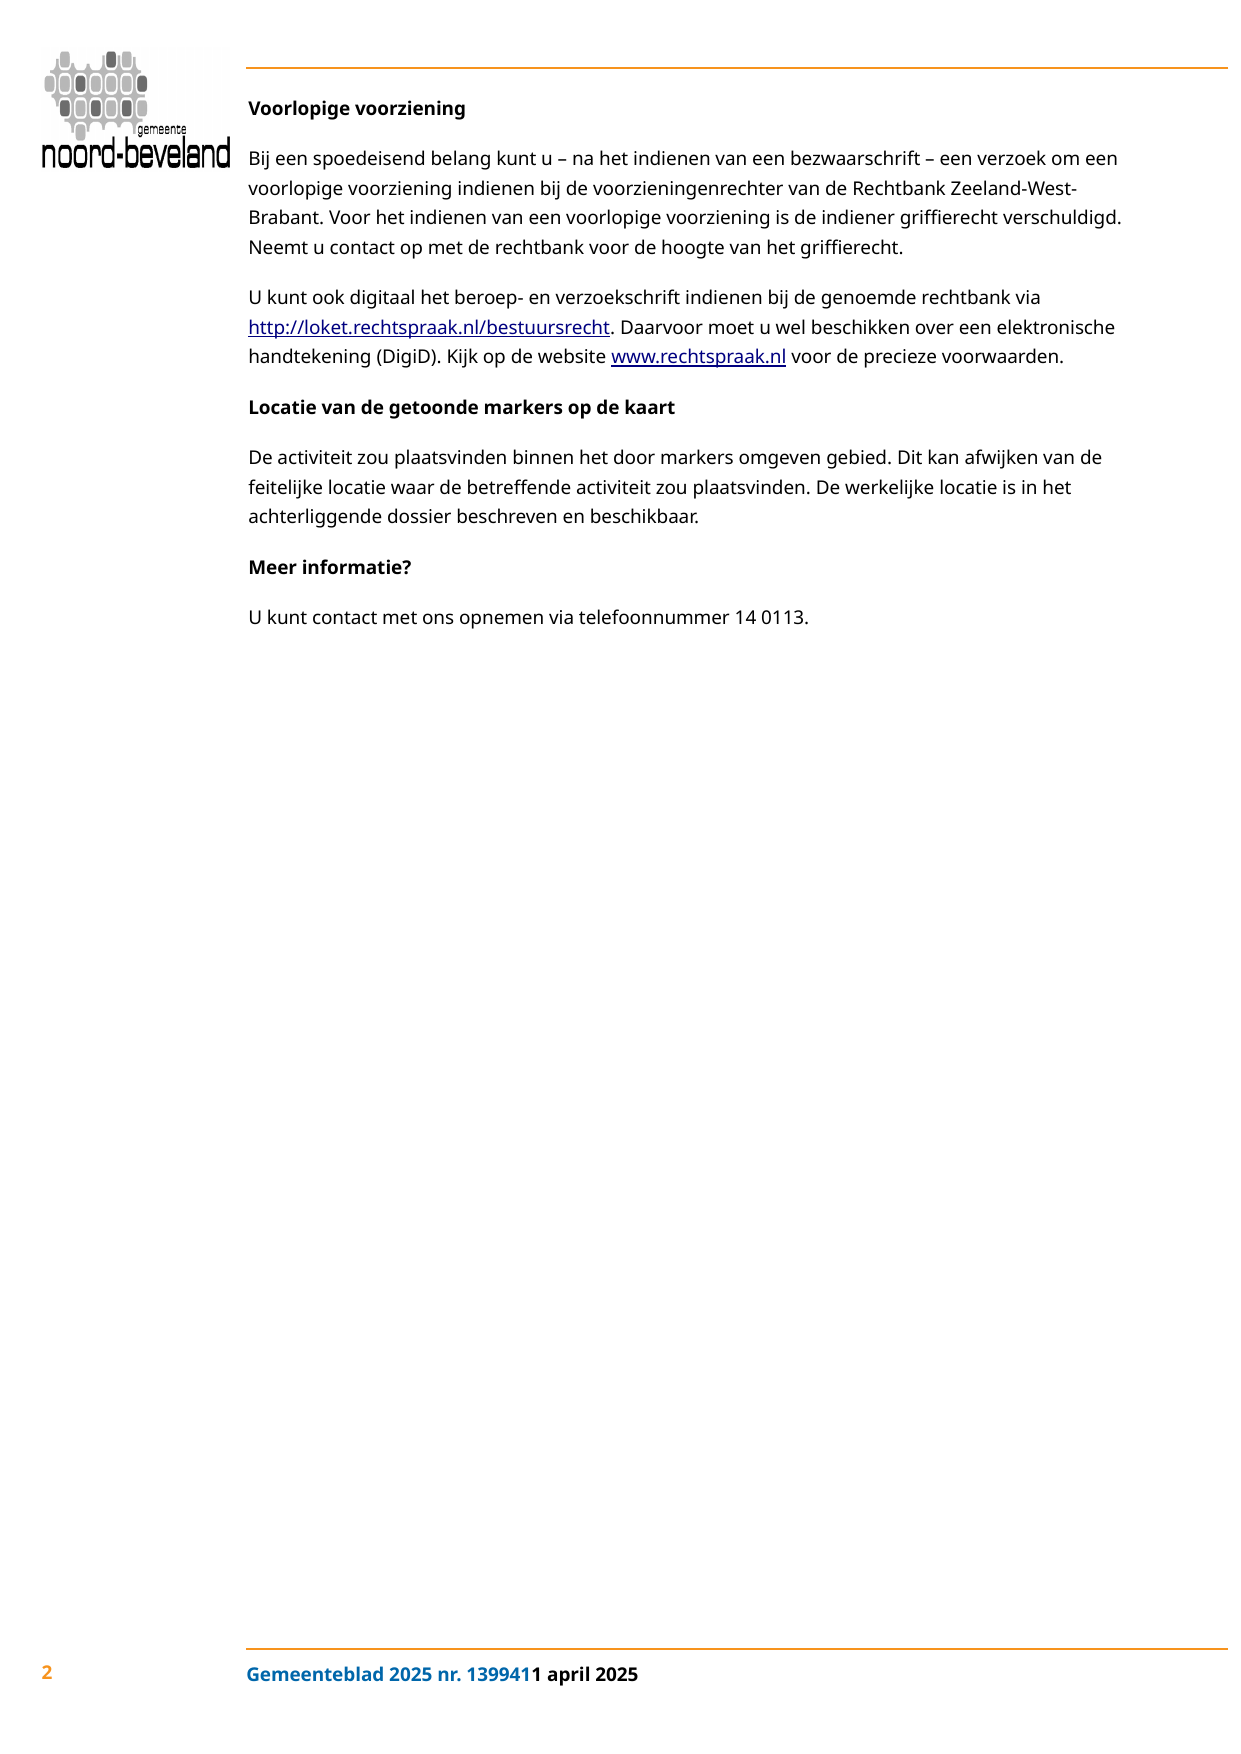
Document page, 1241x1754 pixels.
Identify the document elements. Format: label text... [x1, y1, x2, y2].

text Locatie van de getoonde markers op de kaart [248, 394, 1152, 420]
picture [41, 47, 231, 172]
text Voorlopige voorziening [248, 95, 1152, 121]
text Bij een spoedeisend belang kunt u – na het indienen van een bezwaarschrift – een verzoek om een voorlopige voorziening indienen bij de voorzieningenrechter van de Rechtbank Zeeland-West-Brabant. Voor het indienen van een voorlopige voorziening is de indiener griffierecht verschuldigd. Neemt u contact op met de rechtbank voor de hoogte van het griffierecht. [248, 145, 1152, 260]
text U kunt ook digitaal het beroep- en verzoekschrift indienen bij de genoemde rechtbank via http://loket.rechtspraak.nl/bestuursrecht. Daarvoor moet u wel beschikken over een elektronische handtekening (DigiD). Kijk op de website www.rechtspraak.nl voor de precieze voorwaarden. [248, 284, 1152, 369]
text De activiteit zou plaatsvinden binnen het door markers omgeven gebied. Dit kan afwijken van de feitelijke locatie waar de betreffende activiteit zou plaatsvinden. De werkelijke locatie is in het achterliggende dossier beschreven en beschikbaar. [248, 444, 1152, 529]
text Meer informatie? [248, 554, 1152, 580]
text U kunt contact met ons opnemen via telefoonnummer 14 0113. [248, 604, 1152, 630]
